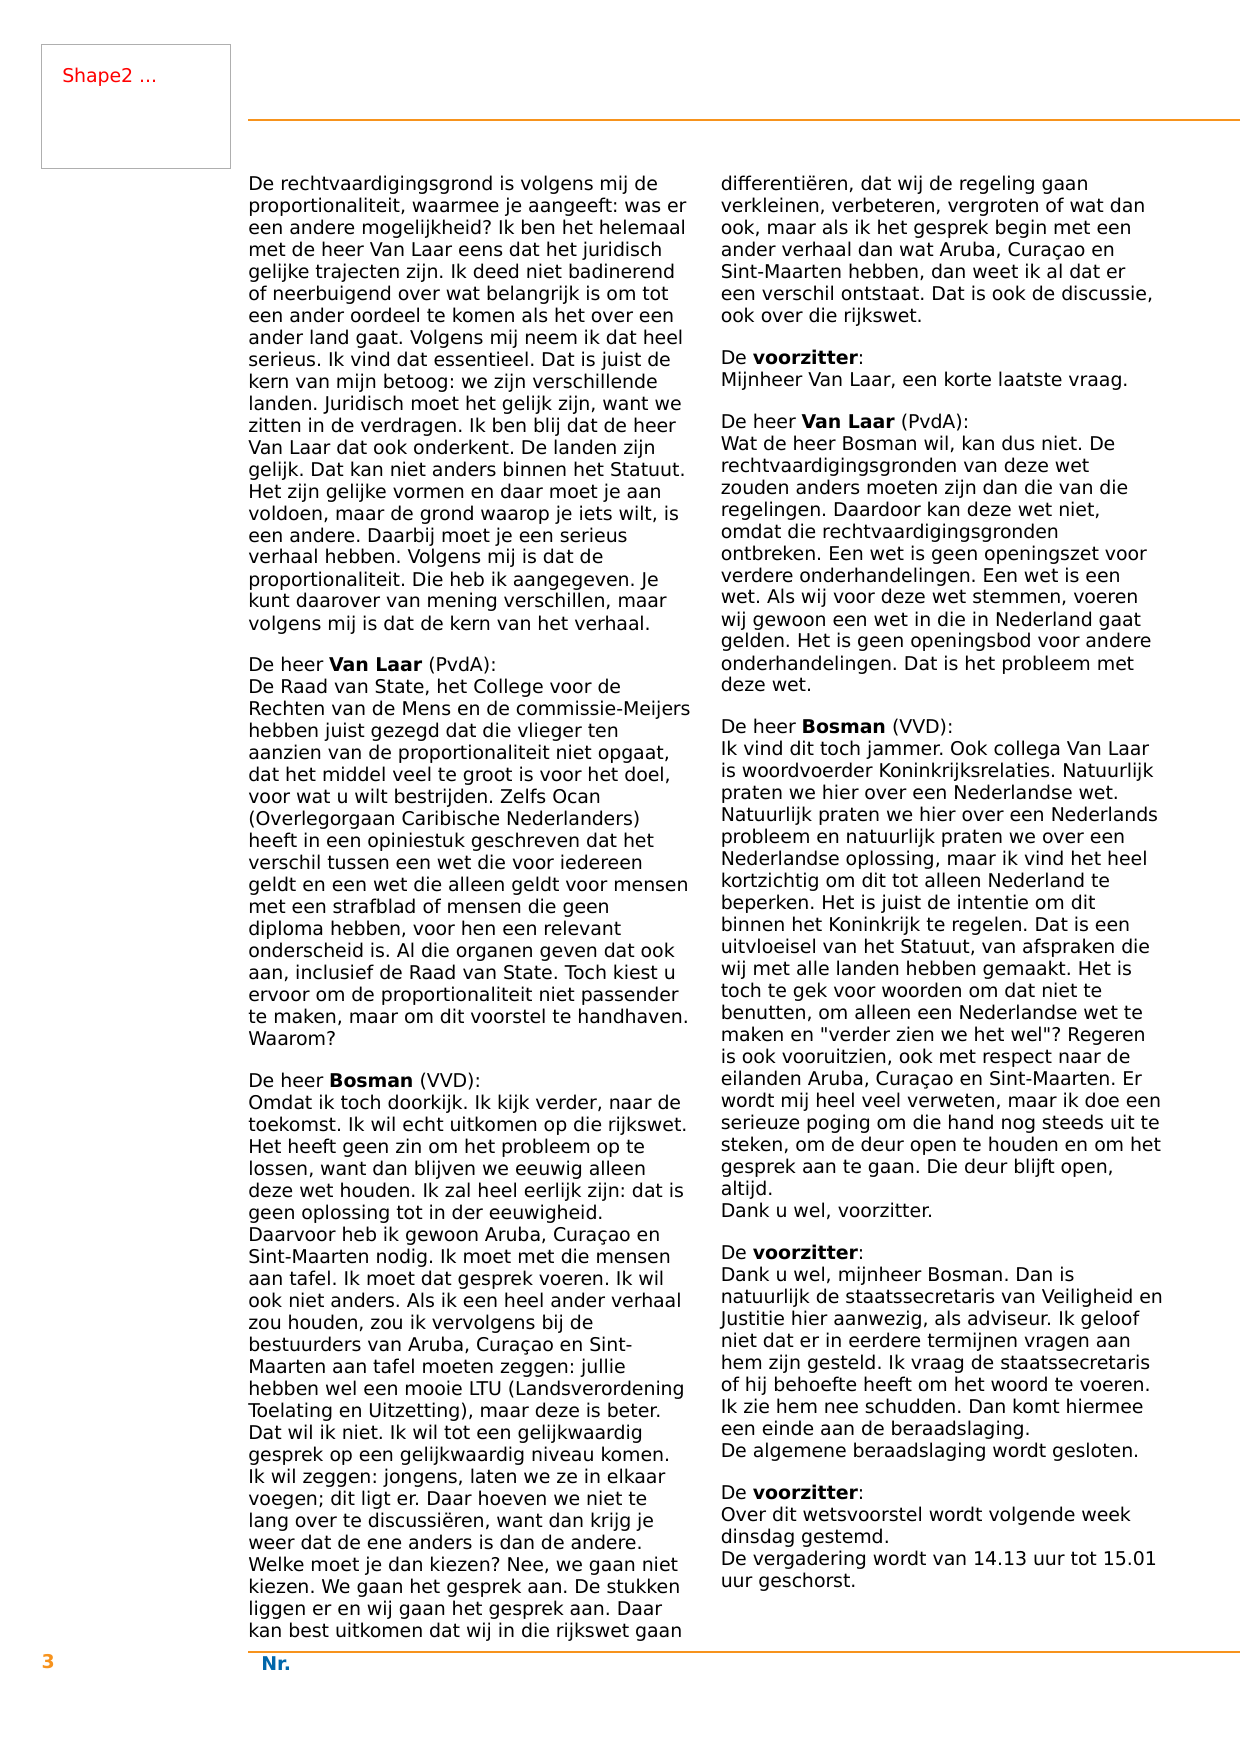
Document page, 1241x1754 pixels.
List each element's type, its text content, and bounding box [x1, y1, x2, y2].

text De voorzitter: [721, 1242, 1163, 1264]
text De voorzitter: [721, 347, 1163, 369]
text De heer Bosman (VVD): [248, 1070, 691, 1092]
text De heer Bosman (VVD): [721, 716, 1163, 738]
text De voorzitter: [721, 1482, 1163, 1504]
text Omdat ik toch doorkijk. Ik kijk verder, naar de toekomst. Ik wil echt uitkomen op die rijkswet. Het heeft geen zin om het probleem op te lossen, want dan blijven we eeuwig alleen deze wet houden. Ik zal heel eerlijk zijn: dat is geen oplossing tot in der eeuwigheid. Daarvoor heb ik gewoon Aruba, Curaçao en Sint-Maarten nodig. Ik moet met die mensen aan tafel. Ik moet dat gesprek voeren. Ik wil ook niet anders. Als ik een heel ander verhaal zou houden, zou ik vervolgens bij de bestuurders van Aruba, Curaçao en Sint-Maarten aan tafel moeten zeggen: jullie hebben wel een mooie LTU (Landsverordening Toelating en Uitzetting), maar deze is beter. Dat wil ik niet. Ik wil tot een gelijkwaardig gesprek op een gelijkwaardig niveau komen. Ik wil zeggen: jongens, laten we ze in elkaar voegen; dit ligt er. Daar hoeven we niet te lang over te discussiëren, want dan krijg je weer dat de ene anders is dan de andere. Welke moet je dan kiezen? Nee, we gaan niet kiezen. We gaan het gesprek aan. De stukken liggen er en wij gaan het gesprek aan. Daar kan best uitkomen dat wij in die rijkswet gaan [248, 1092, 691, 1641]
text De rechtvaardigingsgrond is volgens mij de proportionaliteit, waarmee je aangeeft: was er een andere mogelijkheid? Ik ben het helemaal met de heer Van Laar eens dat het juridisch gelijke trajecten zijn. Ik deed niet badinerend of neerbuigend over wat belangrijk is om tot een ander oordeel te komen als het over een ander land gaat. Volgens mij neem ik dat heel serieus. Ik vind dat essentieel. Dat is juist de kern van mijn betoog: we zijn verschillende landen. Juridisch moet het gelijk zijn, want we zitten in de verdragen. Ik ben blij dat de heer Van Laar dat ook onderkent. De landen zijn gelijk. Dat kan niet anders binnen het Statuut. Het zijn gelijke vormen en daar moet je aan voldoen, maar de grond waarop je iets wilt, is een andere. Daarbij moet je een serieus verhaal hebben. Volgens mij is dat de proportionaliteit. Die heb ik aangegeven. Je kunt daarover van mening verschillen, maar volgens mij is dat de kern van het verhaal. [248, 173, 691, 634]
text Over dit wetsvoorstel wordt volgende week dinsdag gestemd. [721, 1504, 1163, 1548]
text Wat de heer Bosman wil, kan dus niet. De rechtvaardigingsgronden van deze wet zouden anders moeten zijn dan die van die regelingen. Daardoor kan deze wet niet, omdat die rechtvaardigingsgronden ontbreken. Een wet is geen openingszet voor verdere onderhandelingen. Een wet is een wet. Als wij voor deze wet stemmen, voeren wij gewoon een wet in die in Nederland gaat gelden. Het is geen openingsbod voor andere onderhandelingen. Dat is het probleem met deze wet. [721, 433, 1163, 696]
text De heer Van Laar (PvdA): [721, 411, 1163, 433]
text De Raad van State, het College voor de Rechten van de Mens en de commissie-Meijers hebben juist gezegd dat die vlieger ten aanzien van de proportionaliteit niet opgaat, dat het middel veel te groot is voor het doel, voor wat u wilt bestrijden. Zelfs Ocan (Overlegorgaan Caribische Nederlanders) heeft in een opiniestuk geschreven dat het verschil tussen een wet die voor iedereen geldt en een wet die alleen geldt voor mensen met een strafblad of mensen die geen diploma hebben, voor hen een relevant onderscheid is. Al die organen geven dat ook aan, inclusief de Raad van State. Toch kiest u ervoor om de proportionaliteit niet passender te maken, maar om dit voorstel te handhaven. Waarom? [248, 676, 691, 1050]
text De algemene beraadslaging wordt gesloten. [721, 1440, 1163, 1462]
text Dank u wel, mijnheer Bosman. Dan is natuurlijk de staatssecretaris van Veiligheid en Justitie hier aanwezig, als adviseur. Ik geloof niet dat er in eerdere termijnen vragen aan hem zijn gesteld. Ik vraag de staatssecretaris of hij behoefte heeft om het woord te voeren. Ik zie hem nee schudden. Dan komt hiermee een einde aan de beraadslaging. [721, 1264, 1163, 1440]
text De heer Van Laar (PvdA): [248, 654, 691, 676]
text differentiëren, dat wij de regeling gaan verkleinen, verbeteren, vergroten of wat dan ook, maar als ik het gesprek begin met een ander verhaal dan wat Aruba, Curaçao en Sint-Maarten hebben, dan weet ik al dat er een verschil ontstaat. Dat is ook de discussie, ook over die rijkswet. [721, 173, 1163, 327]
text De vergadering wordt van 14.13 uur tot 15.01 uur geschorst. [721, 1548, 1163, 1592]
text Mijnheer Van Laar, een korte laatste vraag. [721, 369, 1163, 391]
text Ik vind dit toch jammer. Ook collega Van Laar is woordvoerder Koninkrijksrelaties. Natuurlijk praten we hier over een Nederlandse wet. Natuurlijk praten we hier over een Nederlands probleem en natuurlijk praten we over een Nederlandse oplossing, maar ik vind het heel kortzichtig om dit tot alleen Nederland te beperken. Het is juist de intentie om dit binnen het Koninkrijk te regelen. Dat is een uitvloeisel van het Statuut, van afspraken die wij met alle landen hebben gemaakt. Het is toch te gek voor woorden om dat niet te benutten, om alleen een Nederlandse wet te maken en "verder zien we het wel"? Regeren is ook vooruitzien, ook met respect naar de eilanden Aruba, Curaçao en Sint-Maarten. Er wordt mij heel veel verweten, maar ik doe een serieuze poging om die hand nog steeds uit te steken, om de deur open te houden en om het gesprek aan te gaan. Die deur blijft open, altijd. [721, 738, 1163, 1200]
text Dank u wel, voorzitter. [721, 1200, 1163, 1222]
